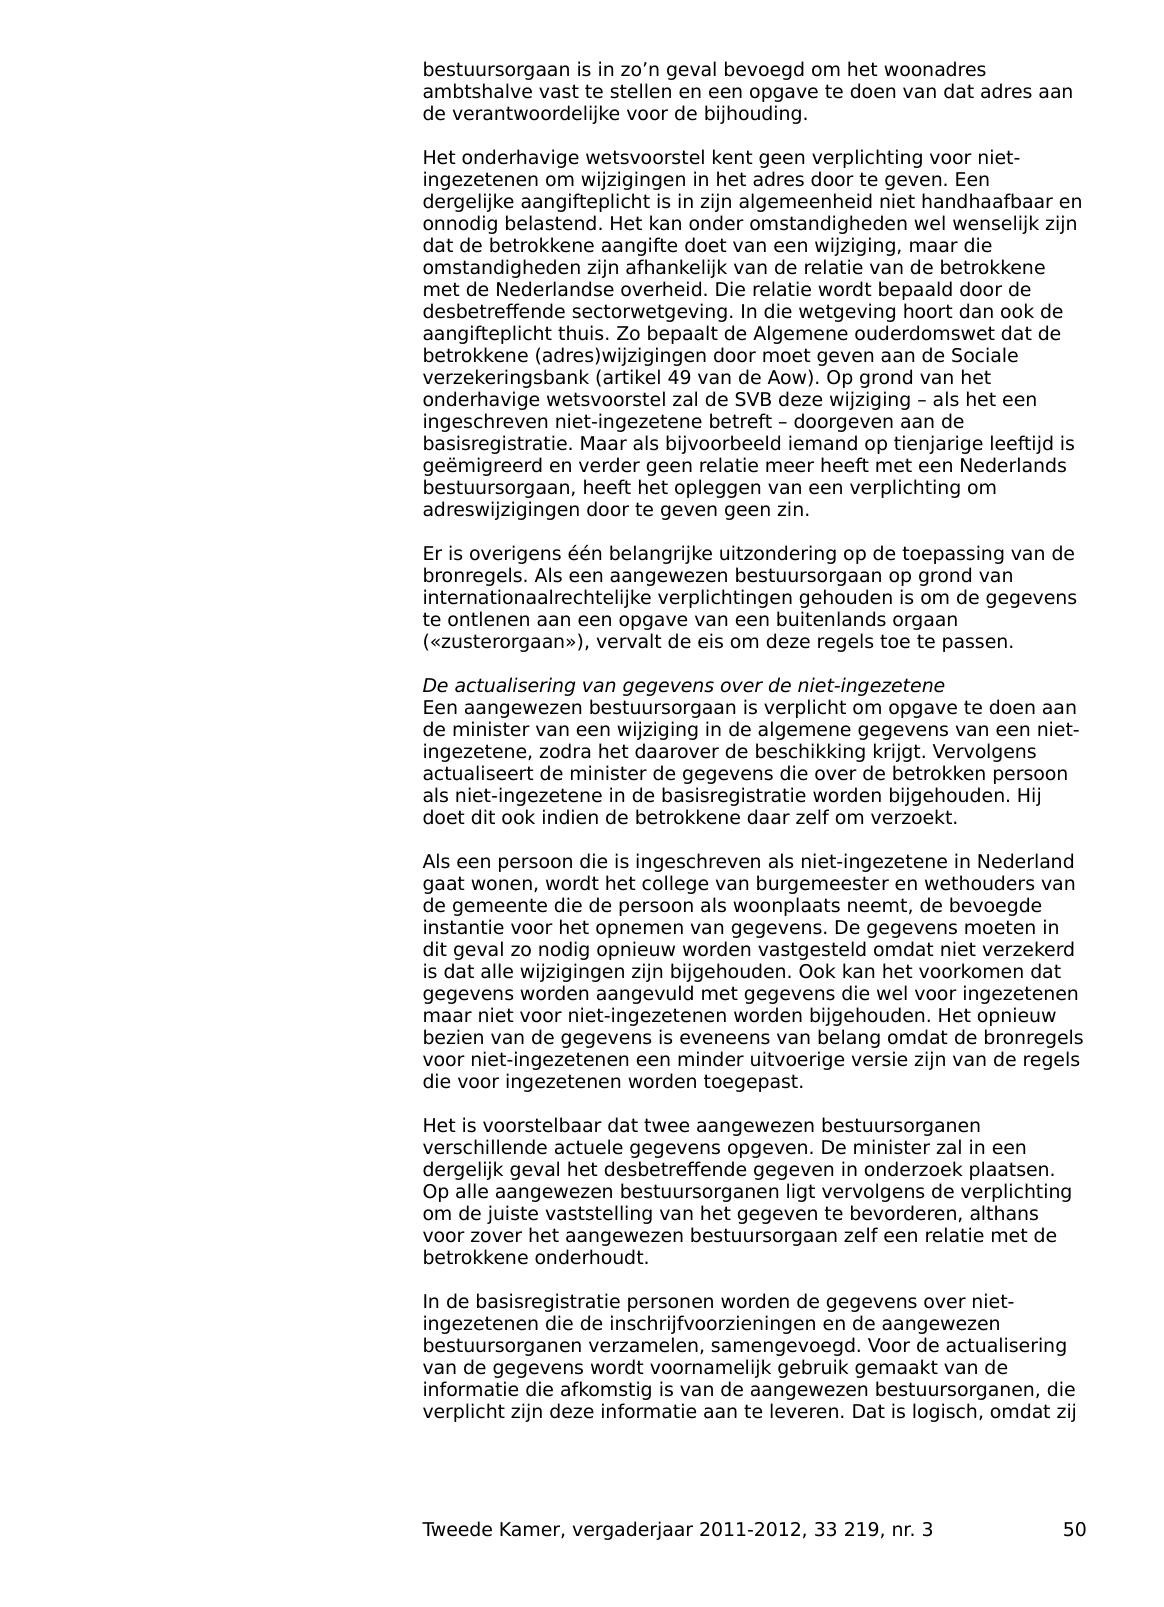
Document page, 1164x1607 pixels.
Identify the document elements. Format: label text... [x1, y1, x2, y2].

text Als een persoon die is ingeschreven als niet-ingezetene in Nederland gaat wonen, wordt het college van burgemeester en wethouders van de gemeente die de persoon als woonplaats neemt, de bevoegde instantie voor het opnemen van gegevens. De gegevens moeten in dit geval zo nodig opnieuw worden vastgesteld omdat niet verzekerd is dat alle wijzigingen zijn bijgehouden. Ook kan het voorkomen dat gegevens worden aangevuld met gegevens die wel voor ingezetenen maar niet voor niet-ingezetenen worden bijgehouden. Het opnieuw bezien van de gegevens is eveneens van belang omdat de bronregels voor niet-ingezetenen een minder uitvoerige versie zijn van de regels die voor ingezetenen worden toegepast. [422, 851, 1087, 1093]
text In de basisregistratie personen worden de gegevens over niet-ingezetenen die de inschrijfvoorzieningen en de aangewezen bestuursorganen verzamelen, samengevoegd. Voor de actualisering van de gegevens wordt voornamelijk gebruik gemaakt van de informatie die afkomstig is van de aangewezen bestuursorganen, die verplicht zijn deze informatie aan te leveren. Dat is logisch, omdat zij [422, 1291, 1087, 1423]
subtitle De actualisering van gegevens over de niet-ingezetene [422, 675, 1087, 697]
text Het is voorstelbaar dat twee aangewezen bestuursorganen verschillende actuele gegevens opgeven. De minister zal in een dergelijk geval het desbetreffende gegeven in onderzoek plaatsen. Op alle aangewezen bestuursorganen ligt vervolgens de verplichting om de juiste vaststelling van het gegeven te bevorderen, althans voor zover het aangewezen bestuursorgaan zelf een relatie met de betrokkene onderhoudt. [422, 1115, 1087, 1269]
text Het onderhavige wetsvoorstel kent geen verplichting voor niet-ingezetenen om wijzigingen in het adres door te geven. Een dergelijke aangifteplicht is in zijn algemeenheid niet handhaafbaar en onnodig belastend. Het kan onder omstandigheden wel wenselijk zijn dat de betrokkene aangifte doet van een wijziging, maar die omstandigheden zijn afhankelijk van de relatie van de betrokkene met de Nederlandse overheid. Die relatie wordt bepaald door de desbetreffende sectorwetgeving. In die wetgeving hoort dan ook de aangifteplicht thuis. Zo bepaalt de Algemene ouderdomswet dat de betrokkene (adres)wijzigingen door moet geven aan de Sociale verzekeringsbank (artikel 49 van de Aow). Op grond van het onderhavige wetsvoorstel zal de SVB deze wijziging – als het een ingeschreven niet-ingezetene betreft – doorgeven aan de basisregistratie. Maar als bijvoorbeeld iemand op tienjarige leeftijd is geëmigreerd en verder geen relatie meer heeft met een Nederlands bestuursorgaan, heeft het opleggen van een verplichting om adreswijzigingen door te geven geen zin. [422, 147, 1087, 521]
text Er is overigens één belangrijke uitzondering op de toepassing van de bronregels. Als een aangewezen bestuursorgaan op grond van internationaalrechtelijke verplichtingen gehouden is om de gegevens te ontlenen aan een opgave van een buitenlands orgaan («zusterorgaan»), vervalt de eis om deze regels toe te passen. [422, 543, 1087, 653]
text bestuursorgaan is in zo’n geval bevoegd om het woonadres ambtshalve vast te stellen en een opgave te doen van dat adres aan de verantwoordelijke voor de bijhouding. [422, 59, 1087, 125]
text Een aangewezen bestuursorgaan is verplicht om opgave te doen aan de minister van een wijziging in de algemene gegevens van een niet-ingezetene, zodra het daarover de beschikking krijgt. Vervolgens actualiseert de minister de gegevens die over de betrokken persoon als niet-ingezetene in de basisregistratie worden bijgehouden. Hij doet dit ook indien de betrokkene daar zelf om verzoekt. [422, 697, 1087, 829]
